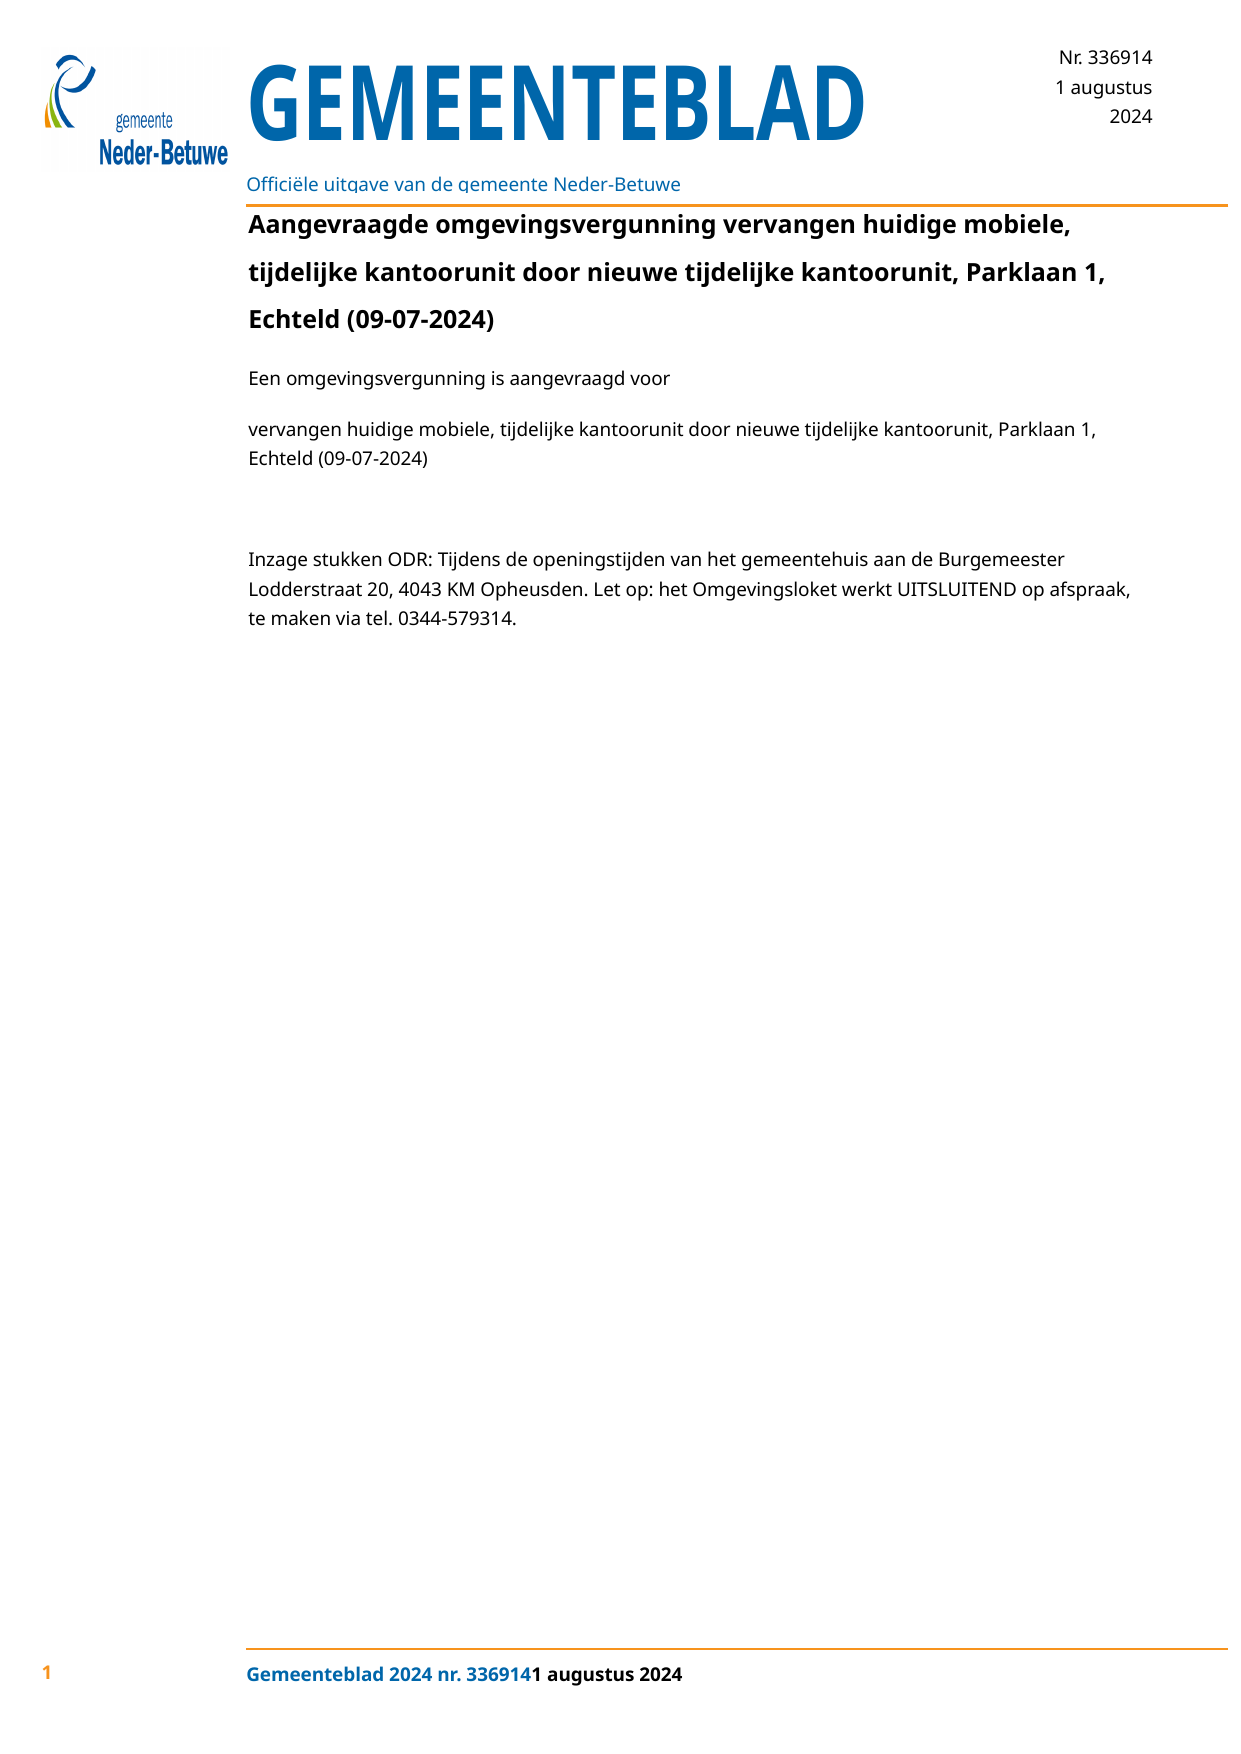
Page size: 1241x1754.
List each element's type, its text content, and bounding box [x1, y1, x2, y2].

text vervangen huidige mobiele, tijdelijke kantoorunit door nieuwe tijdelijke kantoorunit, Parklaan 1, Echteld (09-07-2024) [248, 416, 1152, 471]
text Inzage stukken ODR: Tijdens de openingstijden van het gemeentehuis aan de Burgemeester Lodderstraat 20, 4043 KM Opheusden. Let op: het Omgevingsloket werkt UITSLUITEND op afspraak, te maken via tel. 0344-579314. [248, 546, 1152, 631]
text Een omgevingsvergunning is aangevraagd voor [248, 366, 1152, 391]
picture [41, 47, 231, 172]
text Aangevraagde omgevingsvergunning vervangen huidige mobiele, tijdelijke kantoorunit door nieuwe tijdelijke kantoorunit, Parklaan 1, Echteld (09-07-2024) [248, 207, 1152, 336]
